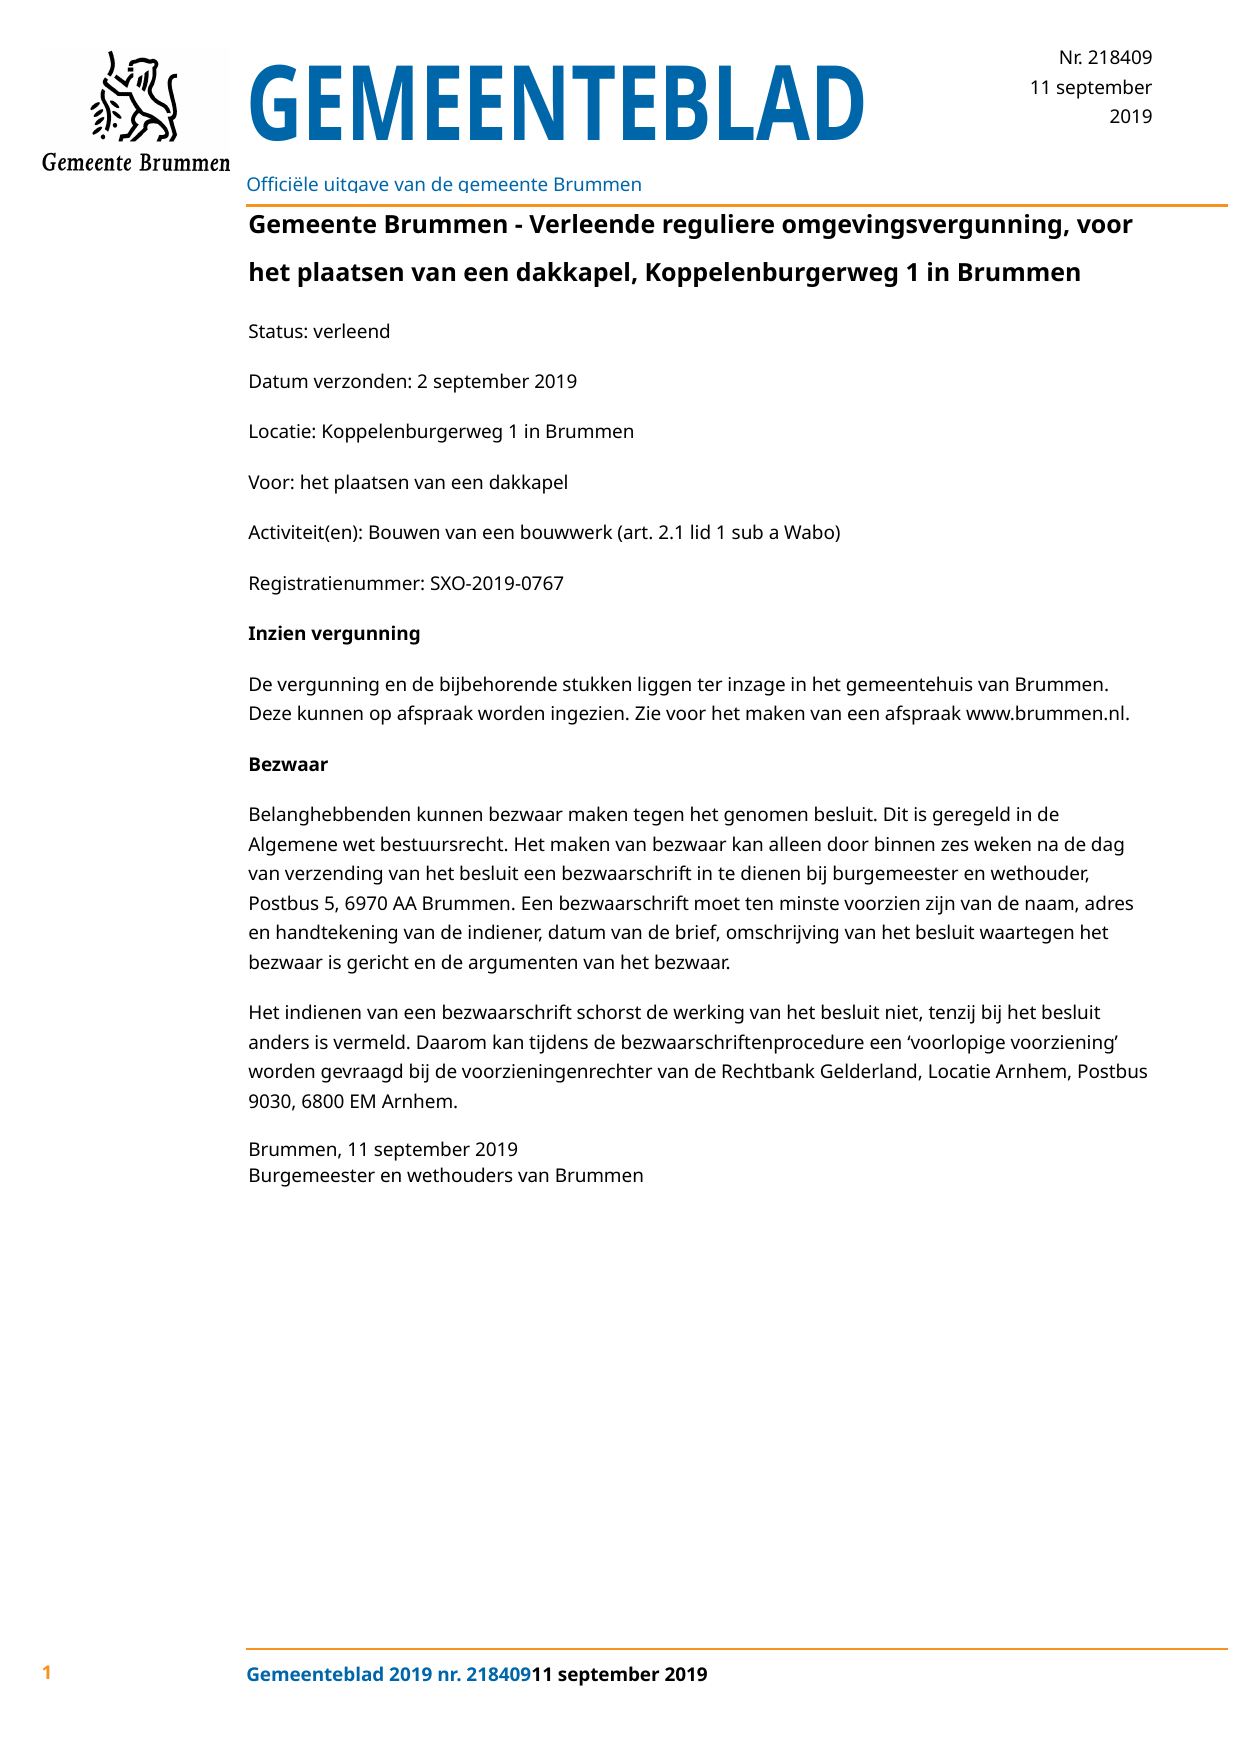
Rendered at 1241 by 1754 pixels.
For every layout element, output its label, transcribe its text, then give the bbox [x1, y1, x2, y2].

text Het indienen van een bezwaarschrift schorst de werking van het besluit niet, tenzij bij het besluit anders is vermeld. Daarom kan tijdens de bezwaarschriftenprocedure een ‘voorlopige voorziening’ worden gevraagd bij de voorzieningenrechter van de Rechtbank Gelderland, Locatie Arnhem, Postbus 9030, 6800 EM Arnhem. [248, 999, 1152, 1114]
text Brummen, 11 september 2019 [248, 1136, 1152, 1162]
text De vergunning en de bijbehorende stukken liggen ter inzage in het gemeentehuis van Brummen. Deze kunnen op afspraak worden ingezien. Zie voor het maken van een afspraak www.brummen.nl. [248, 671, 1152, 726]
text Belanghebbenden kunnen bezwaar maken tegen het genomen besluit. Dit is geregeld in de Algemene wet bestuursrecht. Het maken van bezwaar kan alleen door binnen zes weken na de dag van verzending van het besluit een bezwaarschrift in te dienen bij burgemeester en wethouder, Postbus 5, 6970 AA Brummen. Een bezwaarschrift moet ten minste voorzien zijn van de naam, adres en handtekening van de indiener, datum van de brief, omschrijving van het besluit waartegen het bezwaar is gericht en de argumenten van het bezwaar. [248, 801, 1152, 975]
text Inzien vergunning [248, 620, 1152, 646]
text Bezwaar [248, 751, 1152, 777]
picture [41, 47, 231, 172]
text Burgemeester en wethouders van Brummen [248, 1162, 1152, 1188]
text Voor: het plaatsen van een dakkapel [248, 469, 1152, 495]
text Activiteit(en): Bouwen van een bouwwerk (art. 2.1 lid 1 sub a Wabo) [248, 519, 1152, 545]
text Status: verleend [248, 318, 1152, 344]
text Registratienummer: SXO-2019-0767 [248, 570, 1152, 596]
text Gemeente Brummen - Verleende reguliere omgevingsvergunning, voor het plaatsen van een dakkapel, Koppelenburgerweg 1 in Brummen [248, 207, 1152, 288]
text Datum verzonden: 2 september 2019 [248, 368, 1152, 394]
text Locatie: Koppelenburgerweg 1 in Brummen [248, 419, 1152, 444]
